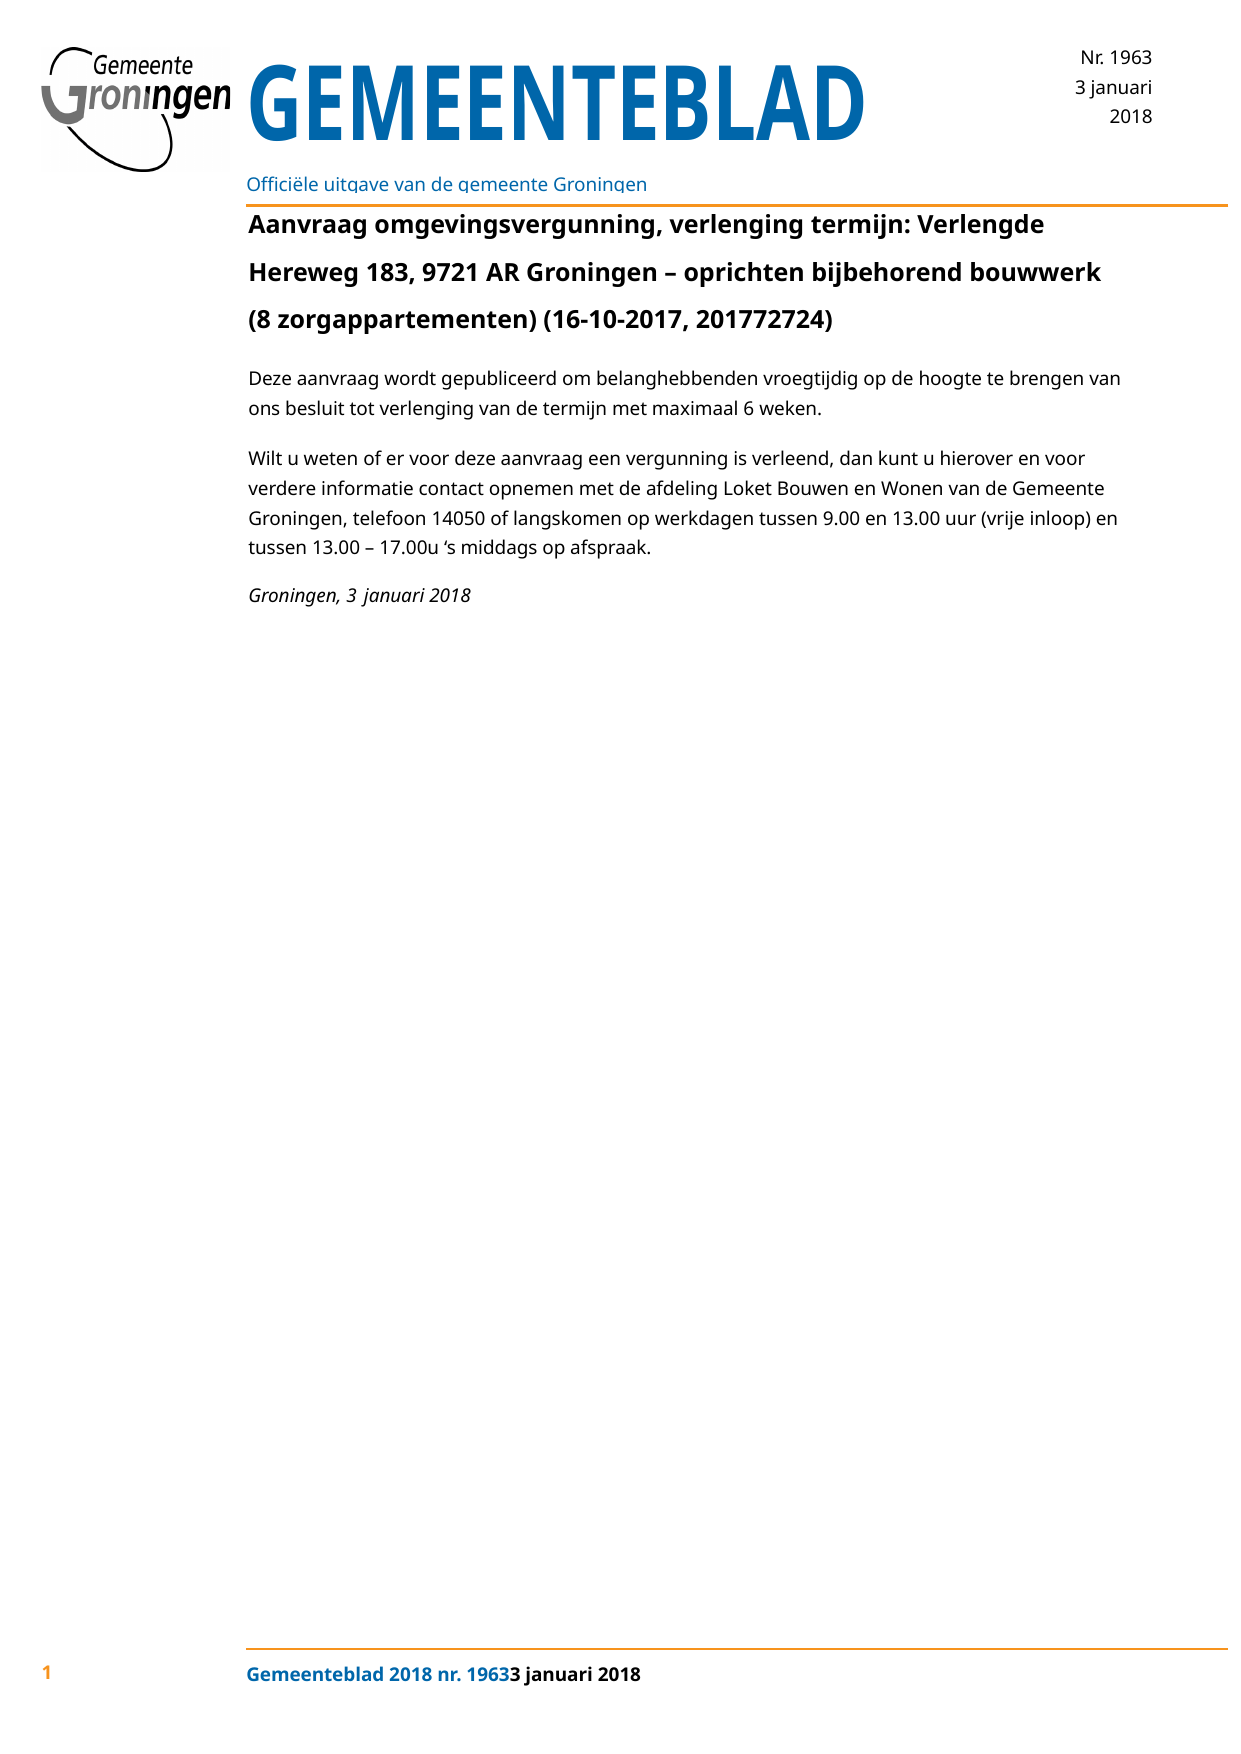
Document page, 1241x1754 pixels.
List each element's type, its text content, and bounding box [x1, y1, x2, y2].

text Groningen, 3 januari 2018 [248, 582, 1152, 608]
picture [41, 47, 231, 172]
text Deze aanvraag wordt gepubliceerd om belanghebbenden vroegtijdig op de hoogte te brengen van ons besluit tot verlenging van de termijn met maximaal 6 weken. [248, 366, 1152, 421]
text Wilt u weten of er voor deze aanvraag een vergunning is verleend, dan kunt u hierover en voor verdere informatie contact opnemen met de afdeling Loket Bouwen en Wonen van de Gemeente Groningen, telefoon 14050 of langskomen op werkdagen tussen 9.00 en 13.00 uur (vrije inloop) en tussen 13.00 – 17.00u ‘s middags op afspraak. [248, 446, 1152, 560]
text Aanvraag omgevingsvergunning, verlenging termijn: Verlengde Hereweg 183, 9721 AR Groningen – oprichten bijbehorend bouwwerk (8 zorgappartementen) (16-10-2017, 201772724) [248, 207, 1152, 336]
